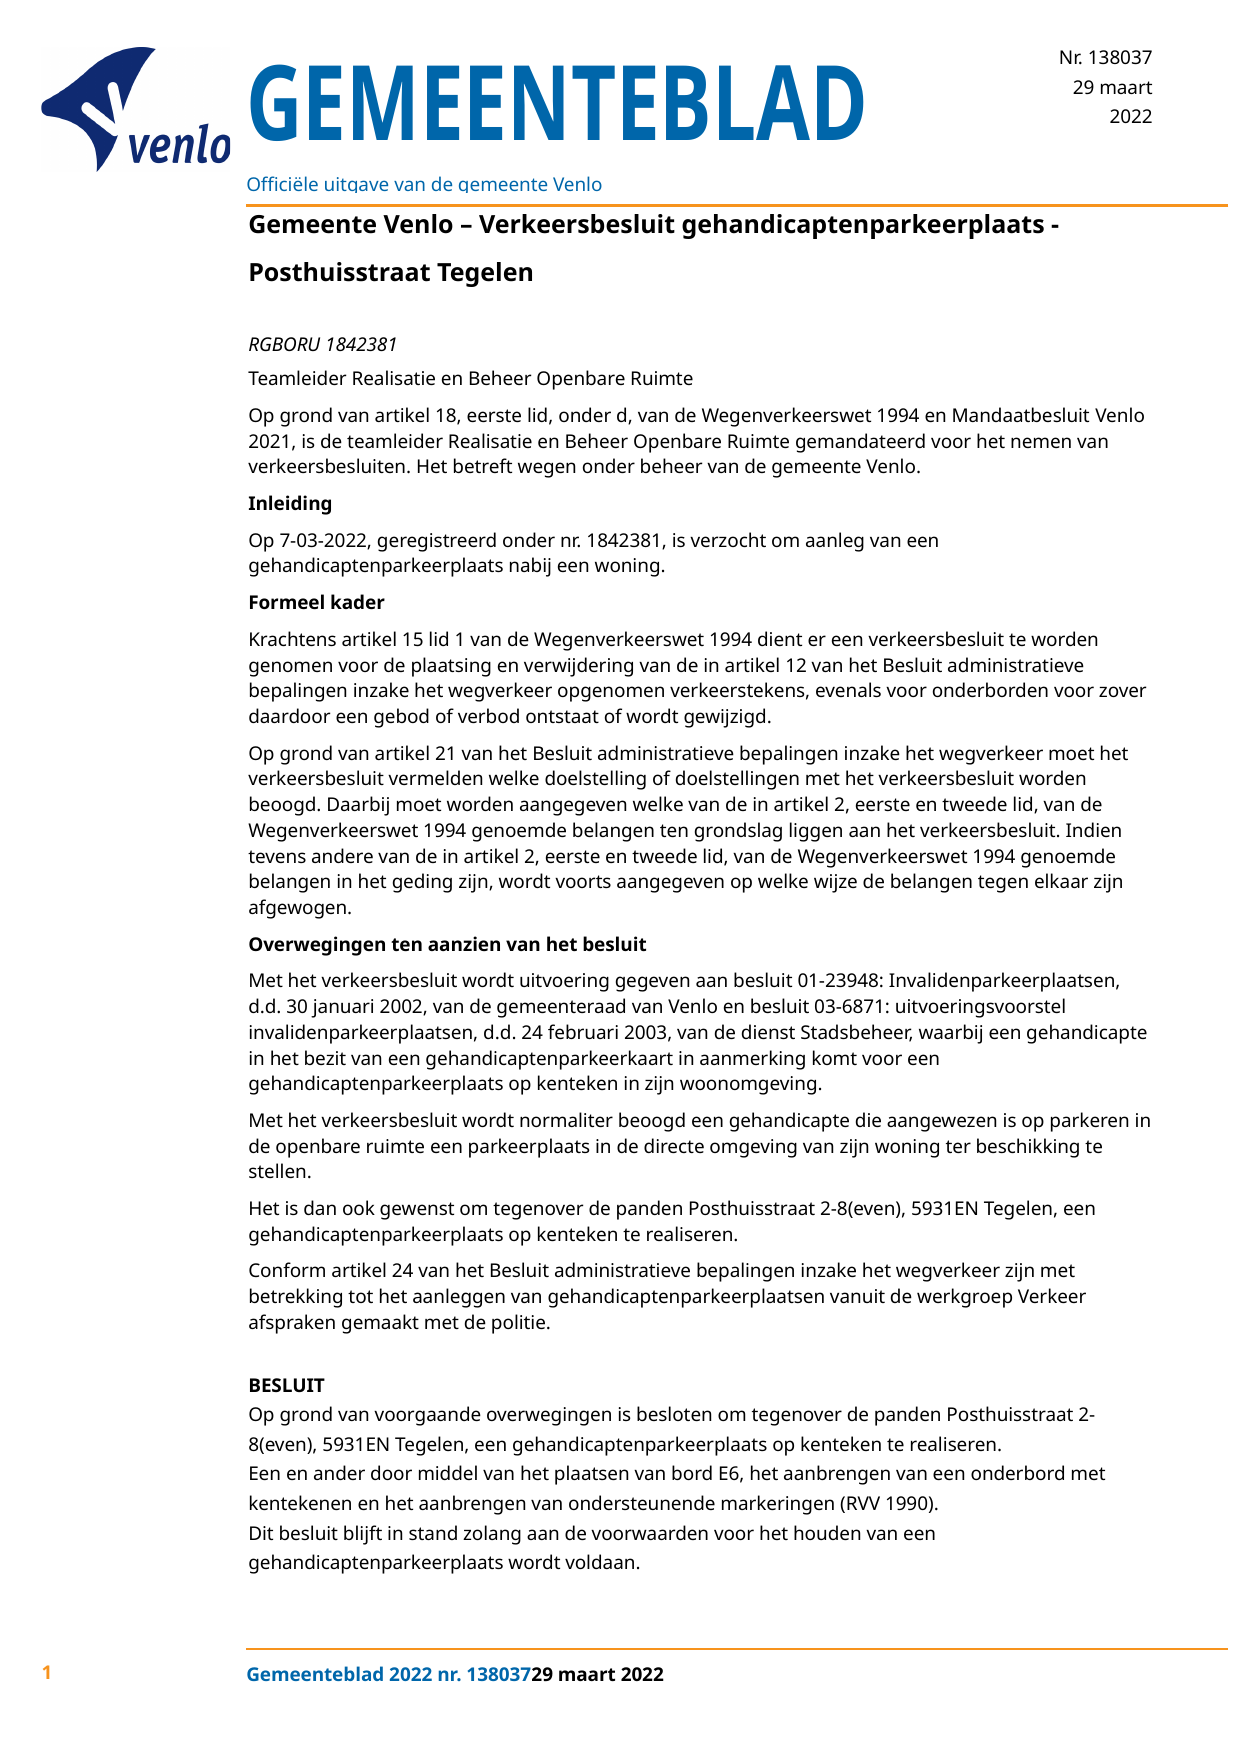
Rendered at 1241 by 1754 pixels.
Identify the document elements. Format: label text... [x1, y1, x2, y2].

text Op grond van voorgaande overwegingen is besloten om tegenover de panden Posthuisstraat 2-8(even), 5931EN Tegelen, een gehandicaptenparkeerplaats op kenteken te realiseren. [248, 1401, 1152, 1457]
text Gemeente Venlo – Verkeersbesluit gehandicaptenparkeerplaats - Posthuisstraat Tegelen [248, 207, 1152, 288]
text Op grond van artikel 18, eerste lid, onder d, van de Wegenverkeerswet 1994 en Mandaatbesluit Venlo 2021, is de teamleider Realisatie en Beheer Openbare Ruimte gemandateerd voor het nemen van verkeersbesluiten. Het betreft wegen onder beheer van de gemeente Venlo. [248, 402, 1152, 479]
text Overwegingen ten aanzien van het besluit [248, 931, 1152, 957]
text Met het verkeersbesluit wordt uitvoering gegeven aan besluit 01-23948: Invalidenparkeerplaatsen, d.d. 30 januari 2002, van de gemeenteraad van Venlo en besluit 03-6871: uitvoeringsvoorstel invalidenparkeerplaatsen, d.d. 24 februari 2003, van de dienst Stadsbeheer, waarbij een gehandicapte in het bezit van een gehandicaptenparkeerkaart in aanmerking komt voor een gehandicaptenparkeerplaats op kenteken in zijn woonomgeving. [248, 968, 1152, 1096]
text Met het verkeersbesluit wordt normaliter beoogd een gehandicapte die aangewezen is op parkeren in de openbare ruimte een parkeerplaats in de directe omgeving van zijn woning ter beschikking te stellen. [248, 1107, 1152, 1184]
text Een en ander door middel van het plaatsen van bord E6, het aanbrengen van een onderbord met kentekenen en het aanbrengen van ondersteunende markeringen (RVV 1990). [248, 1461, 1152, 1516]
text Teamleider Realisatie en Beheer Openbare Ruimte [248, 366, 1152, 391]
text Krachtens artikel 15 lid 1 van de Wegenverkeerswet 1994 dient er een verkeersbesluit te worden genomen voor de plaatsing en verwijdering van de in artikel 12 van het Besluit administratieve bepalingen inzake het wegverkeer opgenomen verkeerstekens, evenals voor onderborden voor zover daardoor een gebod of verbod ontstaat of wordt gewijzigd. [248, 626, 1152, 729]
text Het is dan ook gewenst om tegenover de panden Posthuisstraat 2-8(even), 5931EN Tegelen, een gehandicaptenparkeerplaats op kenteken te realiseren. [248, 1195, 1152, 1247]
text BESLUIT [248, 1372, 1152, 1398]
text Op 7-03-2022, geregistreerd onder nr. 1842381, is verzocht om aanleg van een gehandicaptenparkeerplaats nabij een woning. [248, 527, 1152, 578]
text Inleiding [248, 490, 1152, 516]
text Conform artikel 24 van het Besluit administratieve bepalingen inzake het wegverkeer zijn met betrekking tot het aanleggen van gehandicaptenparkeerplaatsen vanuit de werkgroep Verkeer afspraken gemaakt met de politie. [248, 1258, 1152, 1335]
picture [41, 47, 231, 172]
text Op grond van artikel 21 van het Besluit administratieve bepalingen inzake het wegverkeer moet het verkeersbesluit vermelden welke doelstelling of doelstellingen met het verkeersbesluit worden beoogd. Daarbij moet worden aangegeven welke van de in artikel 2, eerste en tweede lid, van de Wegenverkeerswet 1994 genoemde belangen ten grondslag liggen aan het verkeersbesluit. Indien tevens andere van de in artikel 2, eerste en tweede lid, van de Wegenverkeerswet 1994 genoemde belangen in het geding zijn, wordt voorts aangegeven op welke wijze de belangen tegen elkaar zijn afgewogen. [248, 740, 1152, 920]
text RGBORU 1842381 [248, 331, 1152, 357]
text Formeel kader [248, 589, 1152, 615]
text Dit besluit blijft in stand zolang aan de voorwaarden voor het houden van een gehandicaptenparkeerplaats wordt voldaan. [248, 1520, 1152, 1575]
